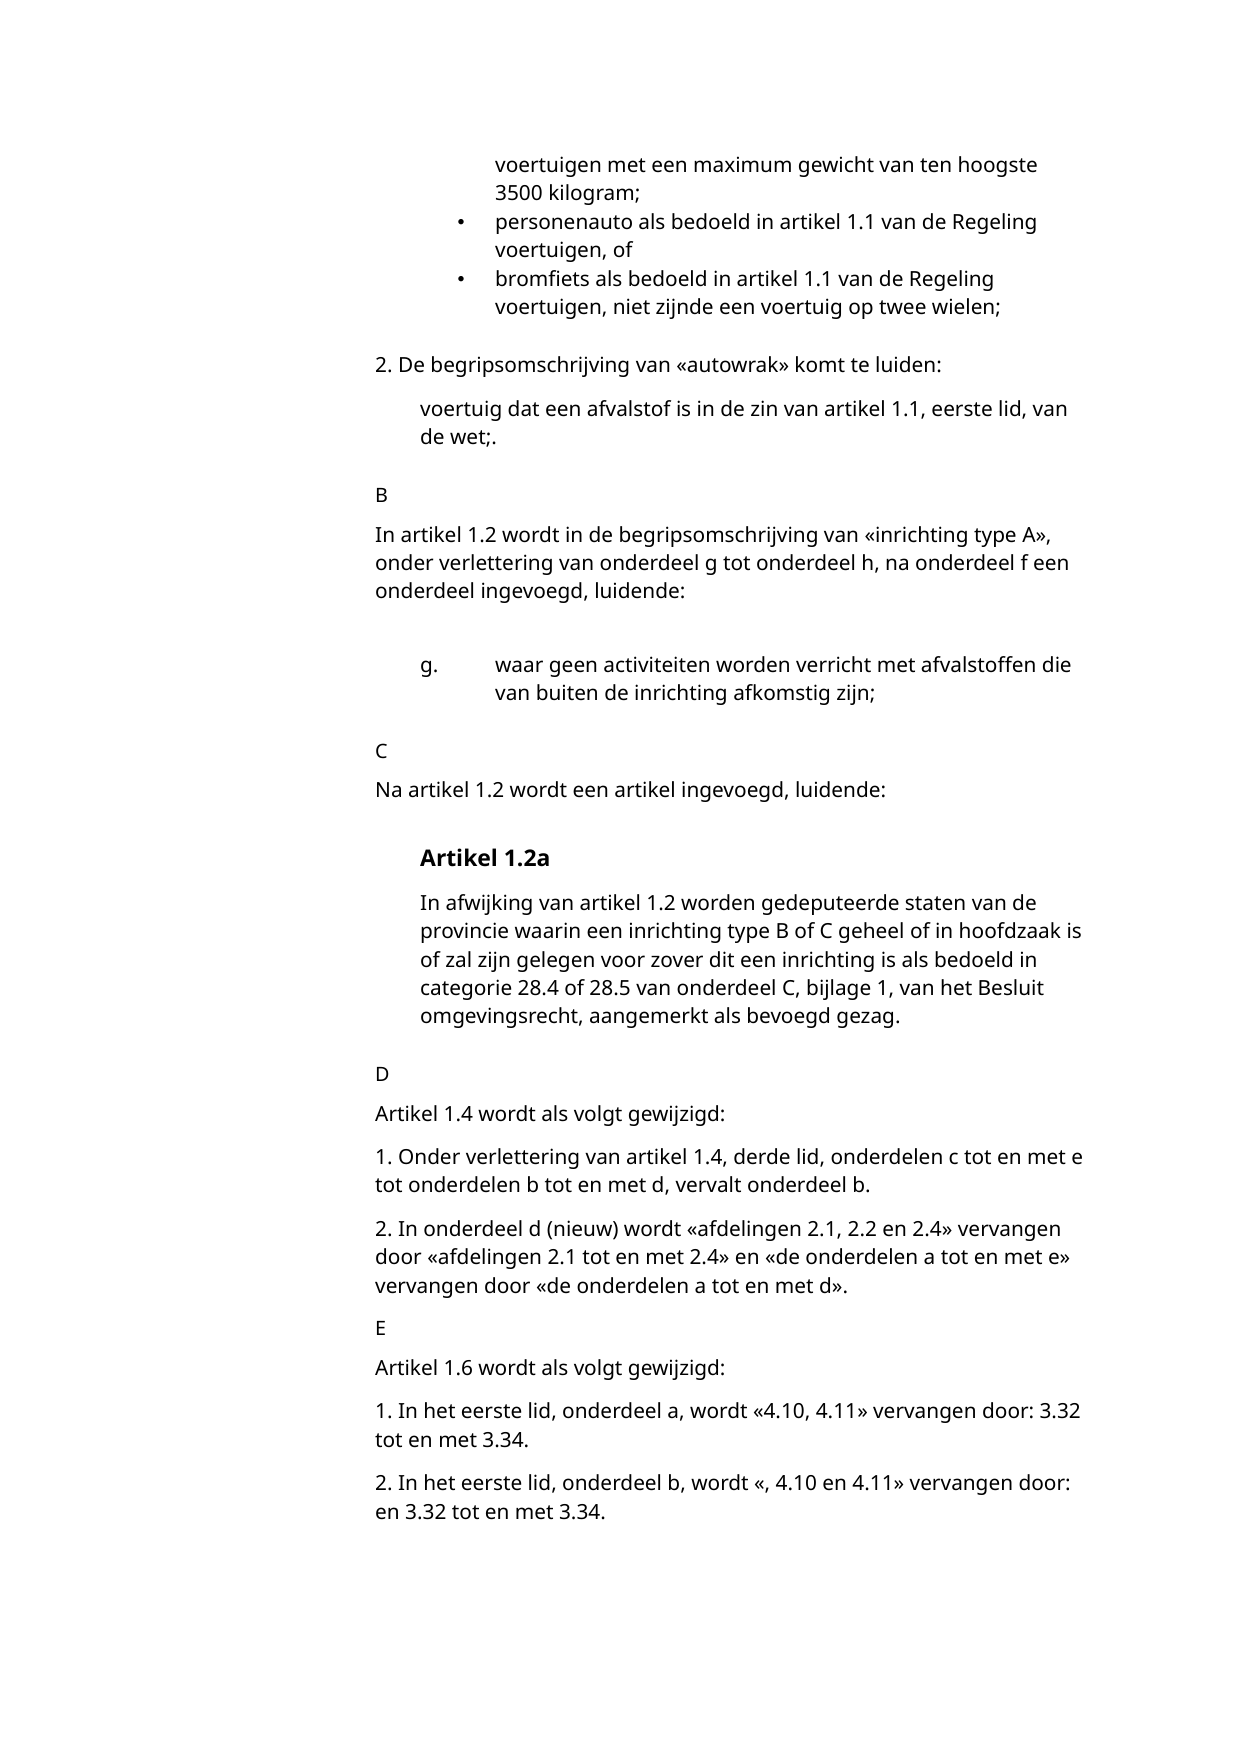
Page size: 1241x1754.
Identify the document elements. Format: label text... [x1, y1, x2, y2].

list voertuigen met een maximum gewicht van ten hoogste 3500 kilogram; [457, 150, 1090, 207]
text 1. In het eerste lid, onderdeel a, wordt «4.10, 4.11» vervangen door: 3.32 tot en met 3.34. [375, 1397, 1090, 1453]
text Artikel 1.6 wordt als volgt gewijzigd: [375, 1353, 1090, 1382]
text 1. Onder verlettering van artikel 1.4, derde lid, onderdelen c tot en met e tot onderdelen b tot en met d, vervalt onderdeel b. [375, 1142, 1090, 1199]
text In afwijking van artikel 1.2 worden gedeputeerde staten van de provincie waarin een inrichting type B of C geheel of in hoofdzaak is of zal zijn gelegen voor zover dit een inrichting is als bedoeld in categorie 28.4 of 28.5 van onderdeel C, bijlage 1, van het Besluit omgevingsrecht, aangemerkt als bevoegd gezag. [420, 888, 1090, 1030]
list bromfiets als bedoeld in artikel 1.1 van de Regeling voertuigen, niet zijnde een voertuig op twee wielen; [457, 264, 1090, 321]
text E [375, 1314, 1090, 1341]
text B [375, 481, 1090, 508]
list waar geen activiteiten worden verricht met afvalstoffen die van buiten de inrichting afkomstig zijn; [420, 650, 1090, 707]
text 2. In onderdeel d (nieuw) wordt «afdelingen 2.1, 2.2 en 2.4» vervangen door «afdelingen 2.1 tot en met 2.4» en «de onderdelen a tot en met e» vervangen door «de onderdelen a tot en met d». [375, 1214, 1090, 1299]
text D [375, 1060, 1090, 1087]
text Na artikel 1.2 wordt een artikel ingevoegd, luidende: [375, 776, 1090, 804]
subtitle Artikel 1.2a [420, 842, 1090, 873]
list personenauto als bedoeld in artikel 1.1 van de Regeling voertuigen, of [457, 207, 1090, 264]
text 2. In het eerste lid, onderdeel b, wordt «, 4.10 en 4.11» vervangen door: en 3.32 tot en met 3.34. [375, 1468, 1090, 1525]
text In artikel 1.2 wordt in de begripsomschrijving van «inrichting type A», onder verlettering van onderdeel g tot onderdeel h, na onderdeel f een onderdeel ingevoegd, luidende: [375, 520, 1090, 605]
text voertuig dat een afvalstof is in de zin van artikel 1.1, eerste lid, van de wet;. [420, 394, 1090, 451]
text C [375, 737, 1090, 764]
text 2. De begripsomschrijving van «autowrak» komt te luiden: [375, 351, 1090, 379]
text Artikel 1.4 wordt als volgt gewijzigd: [375, 1099, 1090, 1127]
